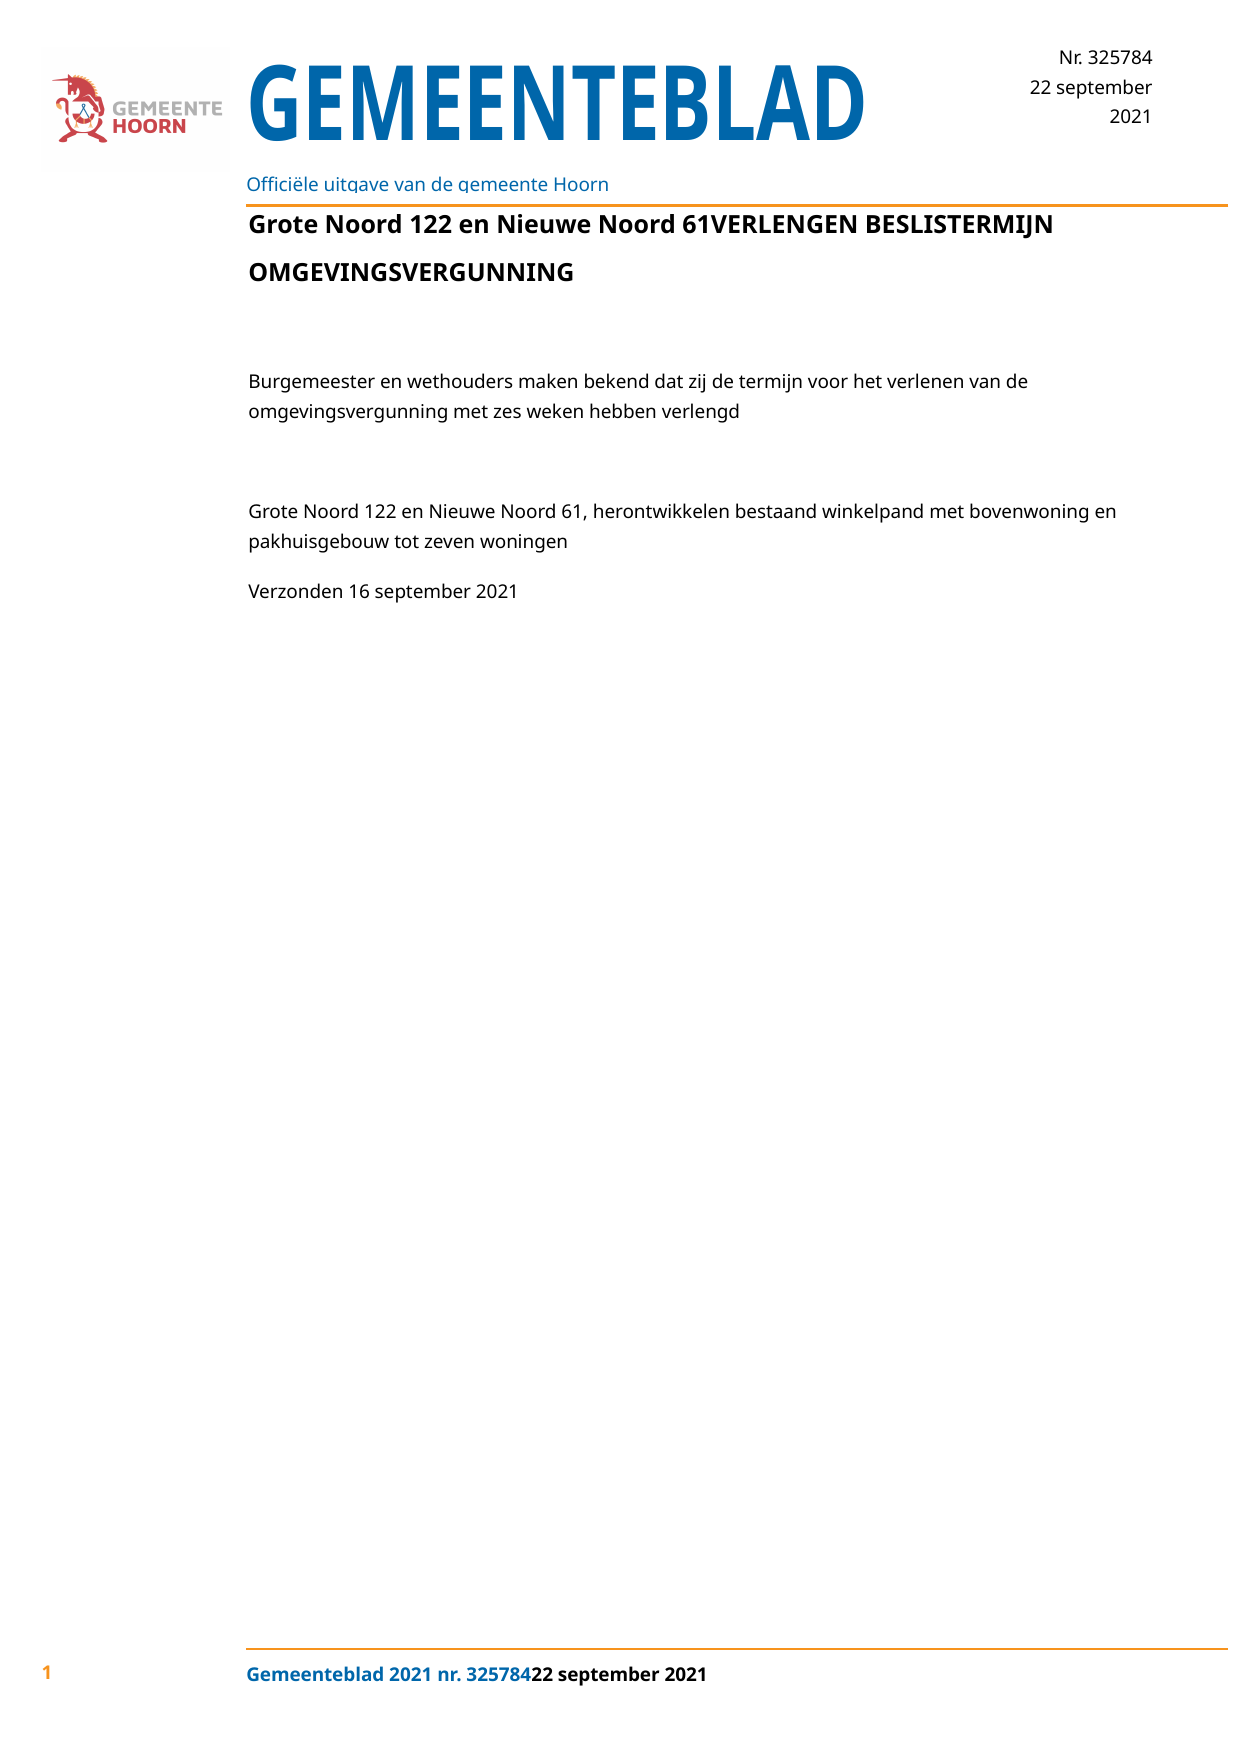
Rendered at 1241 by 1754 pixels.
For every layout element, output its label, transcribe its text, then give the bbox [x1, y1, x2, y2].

text Grote Noord 122 en Nieuwe Noord 61, herontwikkelen bestaand winkelpand met bovenwoning en pakhuisgebouw tot zeven woningen [248, 499, 1152, 554]
picture [41, 47, 231, 172]
text Burgemeester en wethouders maken bekend dat zij de termijn voor het verlenen van de omgevingsvergunning met zes weken hebben verlengd [248, 368, 1152, 424]
text Verzonden 16 september 2021 [248, 579, 1152, 604]
text Grote Noord 122 en Nieuwe Noord 61VERLENGEN BESLISTERMIJN OMGEVINGSVERGUNNING [248, 207, 1152, 288]
